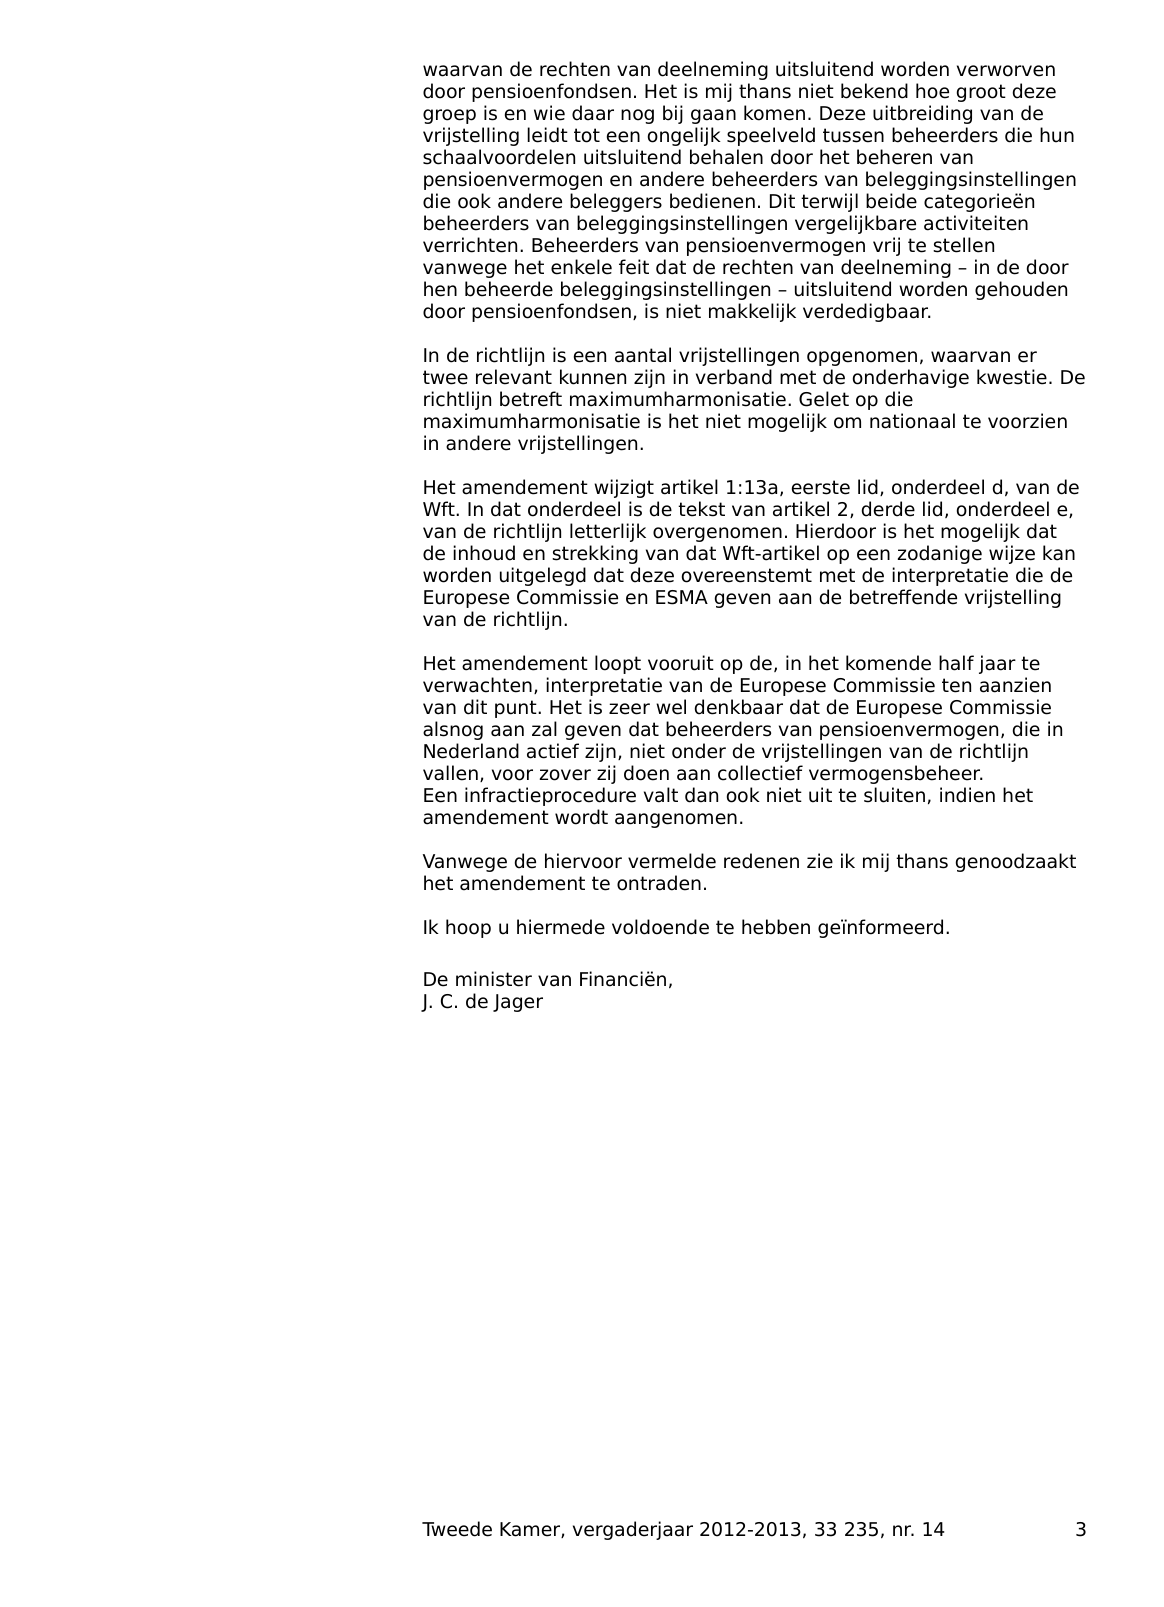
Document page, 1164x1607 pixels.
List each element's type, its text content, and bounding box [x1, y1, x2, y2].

text Het amendement wijzigt artikel 1:13a, eerste lid, onderdeel d, van de Wft. In dat onderdeel is de tekst van artikel 2, derde lid, onderdeel e, van de richtlijn letterlijk overgenomen. Hierdoor is het mogelijk dat de inhoud en strekking van dat Wft-artikel op een zodanige wijze kan worden uitgelegd dat deze overeenstemt met de interpretatie die de Europese Commissie en ESMA geven aan de betreffende vrijstelling van de richtlijn. [422, 477, 1087, 631]
text Ik hoop u hiermede voldoende te hebben geïnformeerd. [422, 917, 1087, 939]
text De minister van Financiën, J. C. de Jager [422, 969, 1087, 1013]
text waarvan de rechten van deelneming uitsluitend worden verworven door pensioenfondsen. Het is mij thans niet bekend hoe groot deze groep is en wie daar nog bij gaan komen. Deze uitbreiding van de vrijstelling leidt tot een ongelijk speelveld tussen beheerders die hun schaalvoordelen uitsluitend behalen door het beheren van pensioenvermogen en andere beheerders van beleggingsinstellingen die ook andere beleggers bedienen. Dit terwijl beide categorieën beheerders van beleggingsinstellingen vergelijkbare activiteiten verrichten. Beheerders van pensioenvermogen vrij te stellen vanwege het enkele feit dat de rechten van deelneming – in de door hen beheerde beleggingsinstellingen – uitsluitend worden gehouden door pensioenfondsen, is niet makkelijk verdedigbaar. [422, 59, 1087, 323]
text Een infractieprocedure valt dan ook niet uit te sluiten, indien het amendement wordt aangenomen. [422, 785, 1087, 829]
text In de richtlijn is een aantal vrijstellingen opgenomen, waarvan er twee relevant kunnen zijn in verband met de onderhavige kwestie. De richtlijn betreft maximumharmonisatie. Gelet op die maximumharmonisatie is het niet mogelijk om nationaal te voorzien in andere vrijstellingen. [422, 345, 1087, 455]
text Het amendement loopt vooruit op de, in het komende half jaar te verwachten, interpretatie van de Europese Commissie ten aanzien van dit punt. Het is zeer wel denkbaar dat de Europese Commissie alsnog aan zal geven dat beheerders van pensioenvermogen, die in Nederland actief zijn, niet onder de vrijstellingen van de richtlijn vallen, voor zover zij doen aan collectief vermogensbeheer. [422, 653, 1087, 785]
text Vanwege de hiervoor vermelde redenen zie ik mij thans genoodzaakt het amendement te ontraden. [422, 851, 1087, 895]
